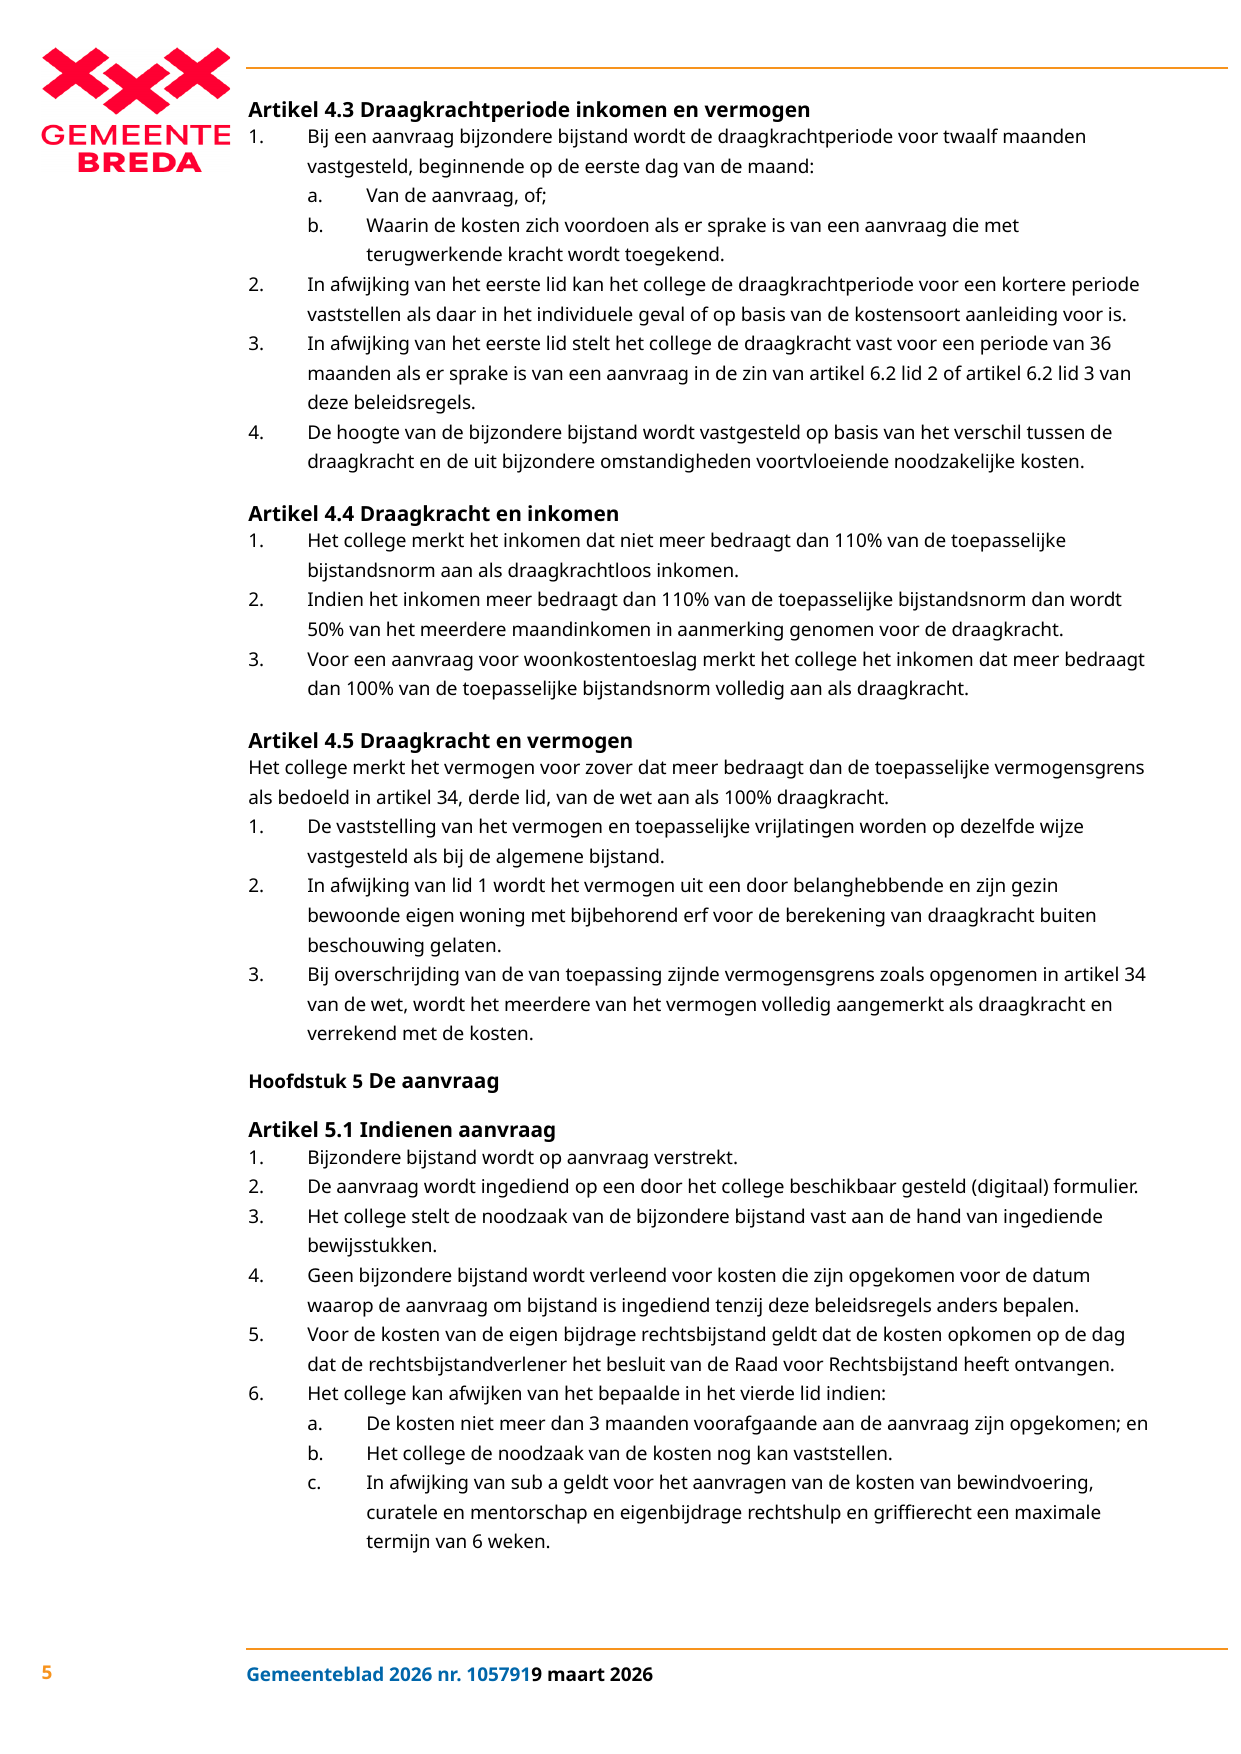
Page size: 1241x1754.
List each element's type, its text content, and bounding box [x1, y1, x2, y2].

list In afwijking van het eerste lid stelt het college de draagkracht vast voor een periode van 36 maanden als er sprake is van een aanvraag in de zin van artikel 6.2 lid 2 of artikel 6.2 lid 3 van deze beleidsregels. [248, 330, 1152, 415]
text Artikel 4.5 Draagkracht en vermogen [248, 726, 1152, 754]
list Het college merkt het inkomen dat niet meer bedraagt dan 110% van de toepasselijke bijstandsnorm aan als draagkrachtloos inkomen. [248, 527, 1152, 583]
text Hoofdstuk 5 De aanvraag [248, 1066, 1152, 1094]
list In afwijking van sub a geldt voor het aanvragen van de kosten van bewindvoering, curatele en mentorschap en eigenbijdrage rechtshulp en griffierecht een maximale termijn van 6 weken. [307, 1469, 1152, 1554]
list De kosten niet meer dan 3 maanden voorafgaande aan de aanvraag zijn opgekomen; en [307, 1410, 1152, 1436]
list Het college kan afwijken van het bepaalde in het vierde lid indien: [248, 1381, 1152, 1406]
list Van de aanvraag, of; [307, 182, 1152, 208]
list De hoogte van de bijzondere bijstand wordt vastgesteld op basis van het verschil tussen de draagkracht en de uit bijzondere omstandigheden voortvloeiende noodzakelijke kosten. [248, 419, 1152, 474]
text Het college merkt het vermogen voor zover dat meer bedraagt dan de toepasselijke vermogensgrens als bedoeld in artikel 34, derde lid, van de wet aan als 100% draagkracht. [248, 754, 1152, 809]
list Geen bijzondere bijstand wordt verleend voor kosten die zijn opgekomen voor de datum waarop de aanvraag om bijstand is ingediend tenzij deze beleidsregels anders bepalen. [248, 1262, 1152, 1317]
list Voor de kosten van de eigen bijdrage rechtsbijstand geldt dat de kosten opkomen op de dag dat de rechtsbijstandverlener het besluit van de Raad voor Rechtsbijstand heeft ontvangen. [248, 1321, 1152, 1377]
list Waarin de kosten zich voordoen als er sprake is van een aanvraag die met terugwerkende kracht wordt toegekend. [307, 212, 1152, 267]
list In afwijking van het eerste lid kan het college de draagkrachtperiode voor een kortere periode vaststellen als daar in het individuele geval of op basis van de kostensoort aanleiding voor is. [248, 271, 1152, 326]
list In afwijking van lid 1 wordt het vermogen uit een door belanghebbende en zijn gezin bewoonde eigen woning met bijbehorend erf voor de berekening van draagkracht buiten beschouwing gelaten. [248, 873, 1152, 957]
list De aanvraag wordt ingediend op een door het college beschikbaar gesteld (digitaal) formulier. [248, 1173, 1152, 1199]
list Het college stelt de noodzaak van de bijzondere bijstand vast aan de hand van ingediende bewijsstukken. [248, 1203, 1152, 1258]
list Bijzondere bijstand wordt op aanvraag verstrekt. [248, 1144, 1152, 1169]
list Bij een aanvraag bijzondere bijstand wordt de draagkrachtperiode voor twaalf maanden vastgesteld, beginnende op de eerste dag van de maand: [248, 123, 1152, 178]
list Voor een aanvraag voor woonkostentoeslag merkt het college het inkomen dat meer bedraagt dan 100% van de toepasselijke bijstandsnorm volledig aan als draagkracht. [248, 646, 1152, 701]
list Het college de noodzaak van de kosten nog kan vaststellen. [307, 1440, 1152, 1465]
list Bij overschrijding van de van toepassing zijnde vermogensgrens zoals opgenomen in artikel 34 van de wet, wordt het meerdere van het vermogen volledig aangemerkt als draagkracht en verrekend met de kosten. [248, 961, 1152, 1046]
picture [41, 47, 231, 172]
text Artikel 5.1 Indienen aanvraag [248, 1115, 1152, 1144]
list De vaststelling van het vermogen en toepasselijke vrijlatingen worden op dezelfde wijze vastgesteld als bij de algemene bijstand. [248, 813, 1152, 869]
text Artikel 4.4 Draagkracht en inkomen [248, 499, 1152, 527]
text Artikel 4.3 Draagkrachtperiode inkomen en vermogen [248, 95, 1152, 123]
list Indien het inkomen meer bedraagt dan 110% van de toepasselijke bijstandsnorm dan wordt 50% van het meerdere maandinkomen in aanmerking genomen voor de draagkracht. [248, 587, 1152, 642]
